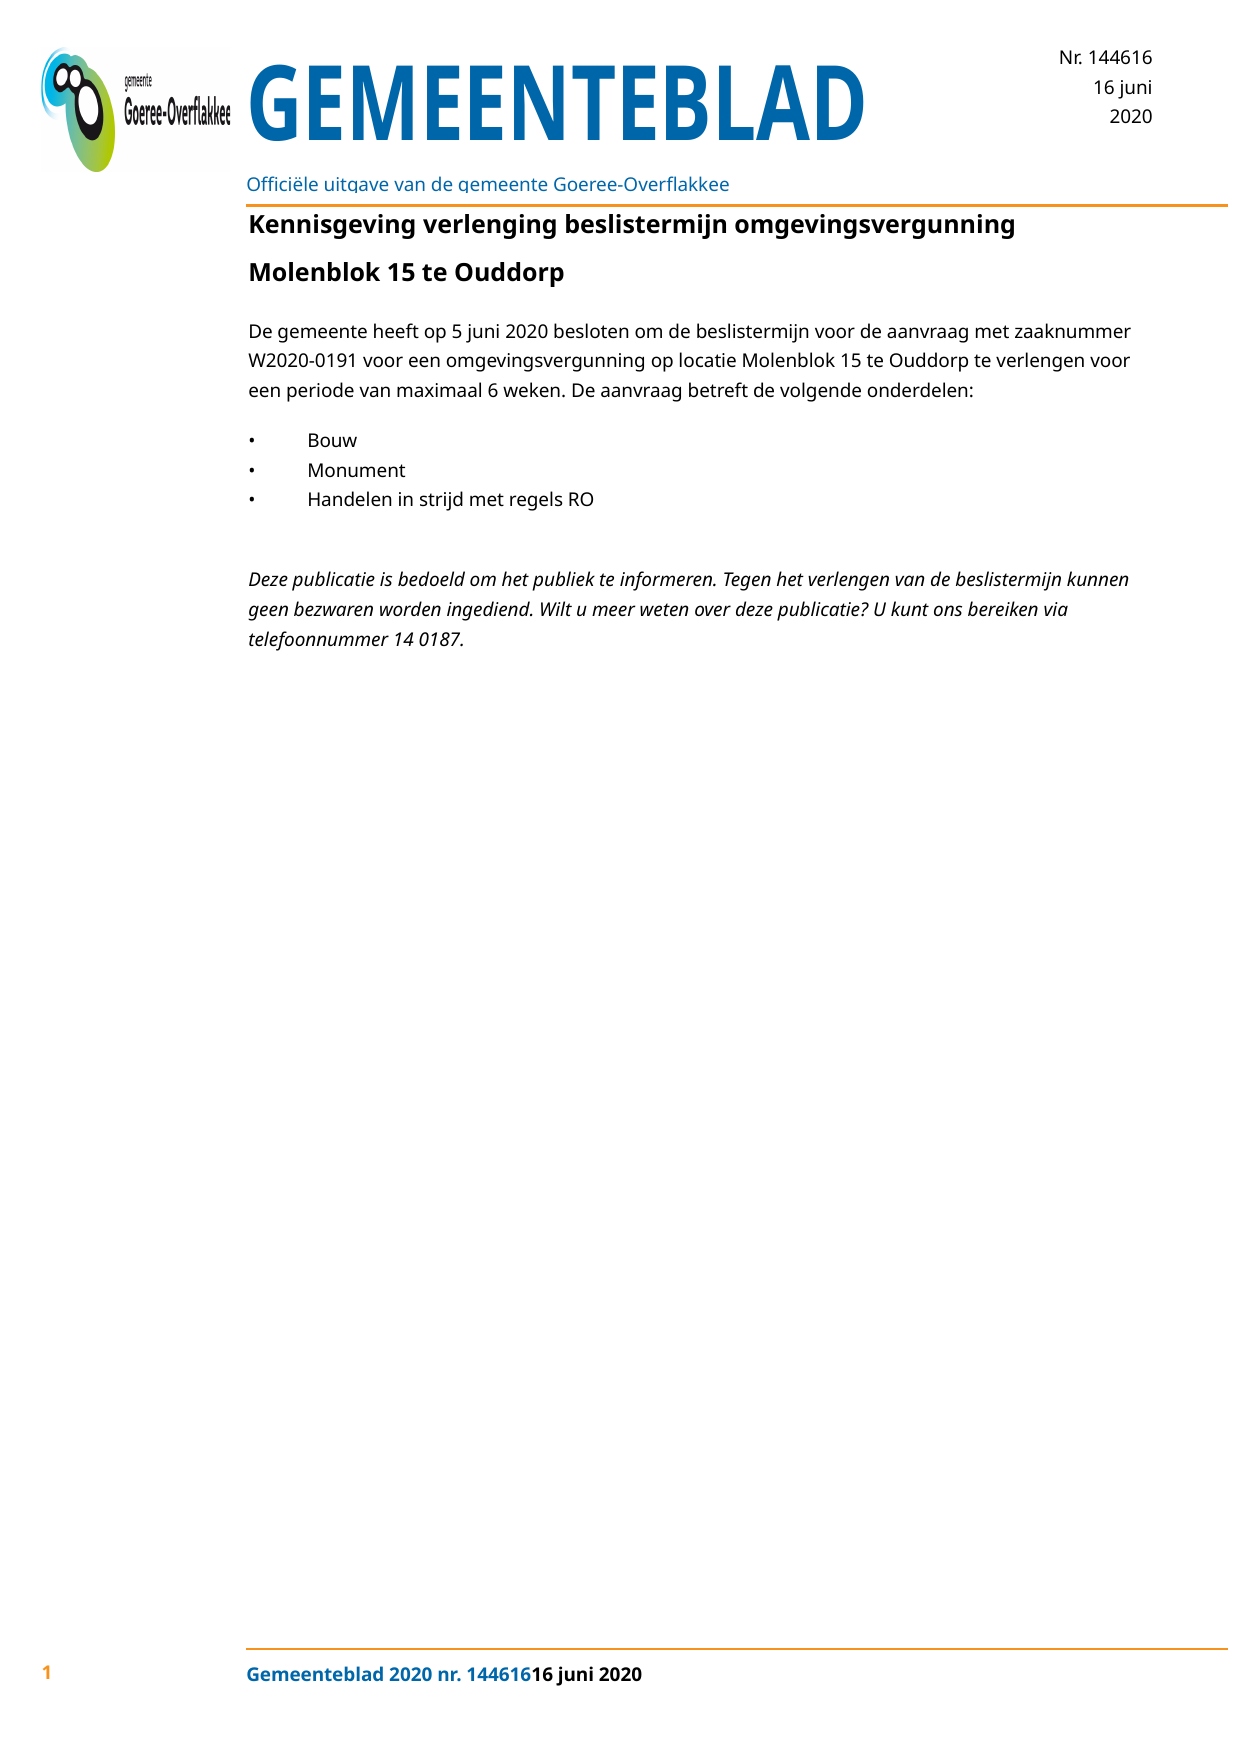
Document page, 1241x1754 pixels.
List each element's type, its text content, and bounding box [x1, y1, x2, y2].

picture [41, 47, 231, 172]
list Monument [248, 457, 1152, 483]
text Deze publicatie is bedoeld om het publiek te informeren. Tegen het verlengen van de beslistermijn kunnen geen bezwaren worden ingediend. Wilt u meer weten over deze publicatie? U kunt ons bereiken via telefoonnummer 14 0187. [248, 567, 1152, 652]
list Handelen in strijd met regels RO [248, 487, 1152, 512]
text De gemeente heeft op 5 juni 2020 besloten om de beslistermijn voor de aanvraag met zaaknummer W2020-0191 voor een omgevingsvergunning op locatie Molenblok 15 te Ouddorp te verlengen voor een periode van maximaal 6 weken. De aanvraag betreft de volgende onderdelen: [248, 318, 1152, 403]
text Kennisgeving verlenging beslistermijn omgevingsvergunning Molenblok 15 te Ouddorp [248, 207, 1152, 288]
list Bouw [248, 427, 1152, 453]
